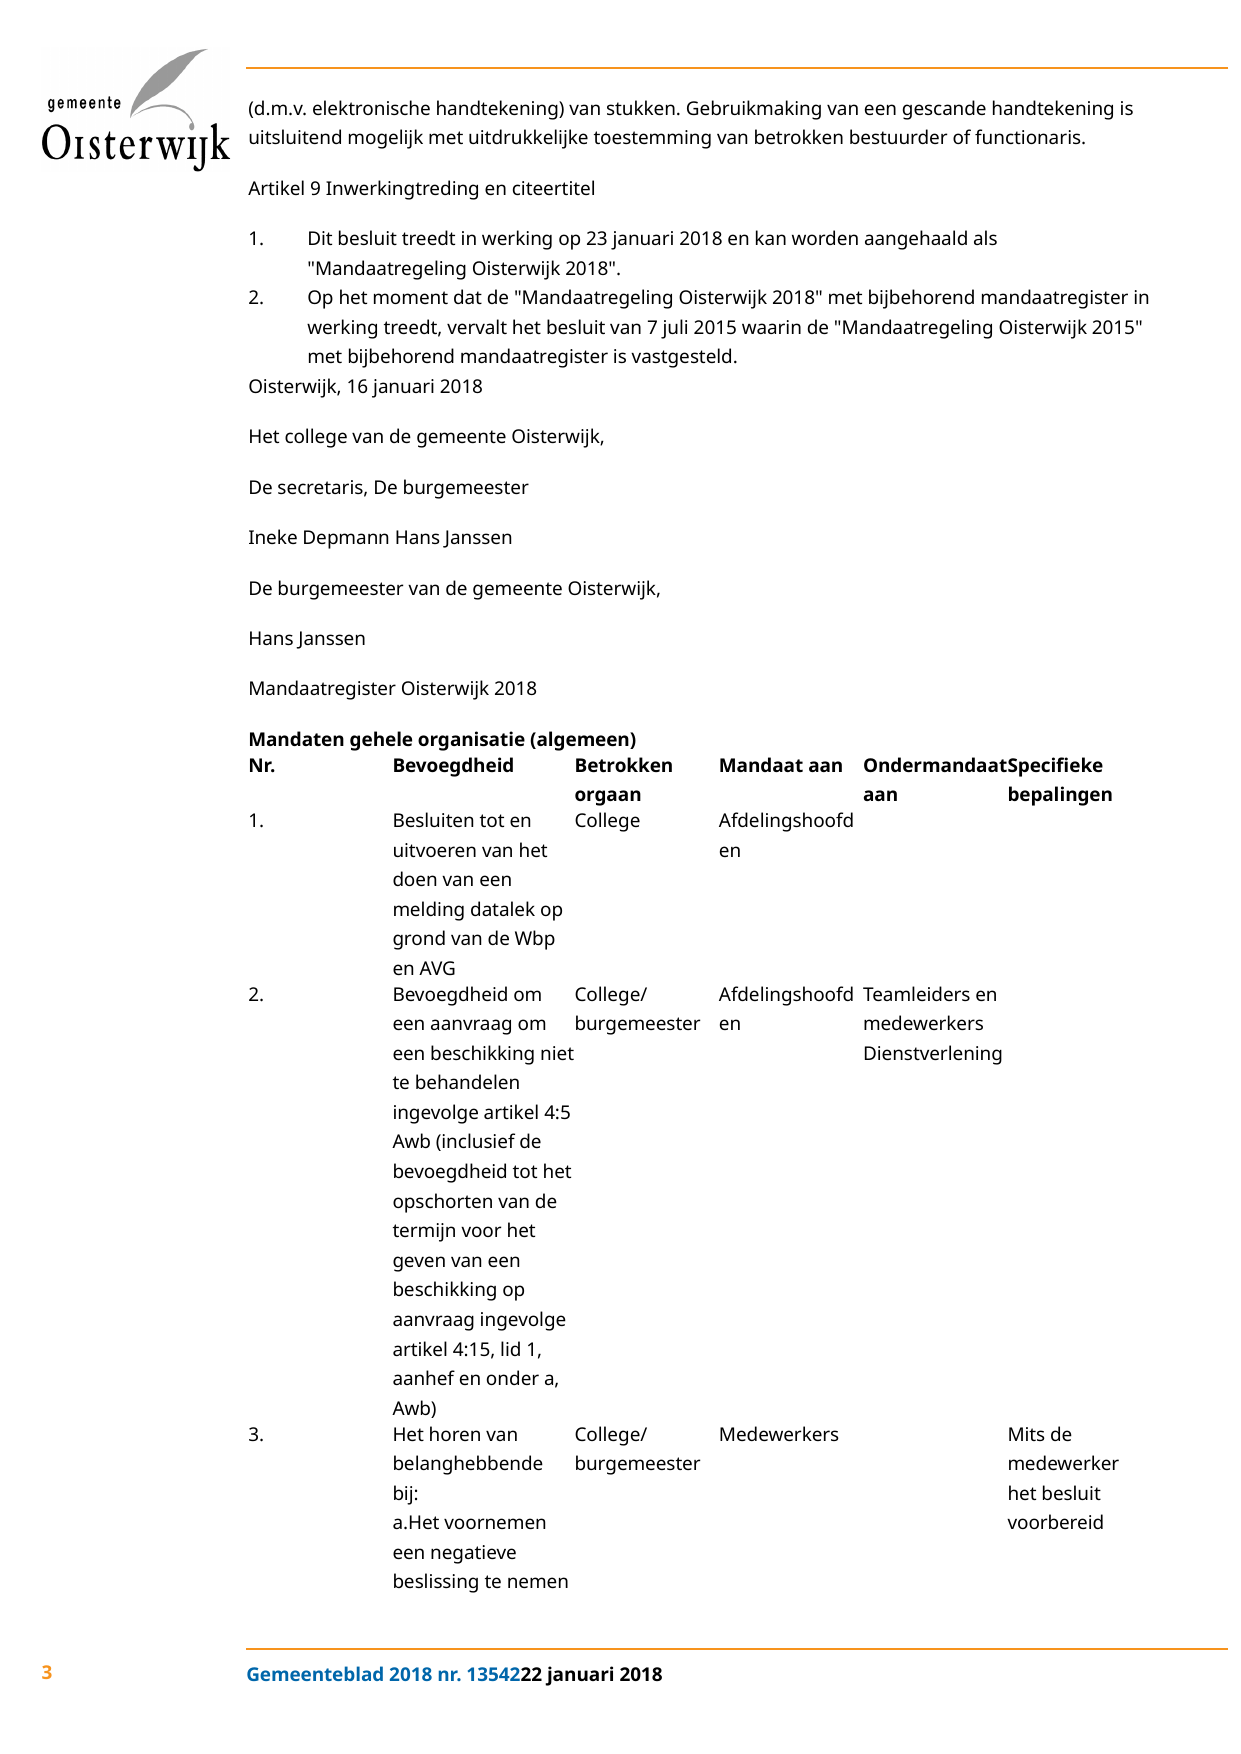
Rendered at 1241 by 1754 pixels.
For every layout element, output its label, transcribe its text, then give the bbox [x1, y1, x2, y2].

table_cell College/burgemeester [574, 1421, 719, 1594]
table_cell Nr. [248, 752, 392, 807]
table_cell Bevoegdheid om een aanvraag om een beschikking niet te behandelen ingevolge artikel 4:5 Awb (inclusief de bevoegdheid tot het opschorten van de termijn voor het geven van een beschikking op aanvraag ingevolge artikel 4:15, lid 1, aanhef en onder a, Awb) [392, 981, 574, 1421]
table_cell Afdelingshoofden [719, 807, 863, 981]
table_cell Mits de medewerker het besluit voorbereid [1007, 1421, 1152, 1594]
table_cell [1007, 807, 1152, 981]
table_cell Het horen van belanghebbende bij: a.Het voornemen een negatieve beslissing te nemen [392, 1421, 574, 1594]
table_cell Specifieke bepalingen [1007, 752, 1152, 807]
text (d.m.v. elektronische handtekening) van stukken. Gebruikmaking van een gescande handtekening is uitsluitend mogelijk met uitdrukkelijke toestemming van betrokken bestuurder of functionaris. [248, 95, 1152, 150]
list Op het moment dat de "Mandaatregeling Oisterwijk 2018" met bijbehorend mandaatregister in werking treedt, vervalt het besluit van 7 juli 2015 waarin de "Mandaatregeling Oisterwijk 2015" met bijbehorend mandaatregister is vastgesteld. [248, 284, 1152, 369]
table_cell 2. [248, 981, 392, 1421]
table_cell Bevoegdheid [392, 752, 574, 807]
table_cell Medewerkers [719, 1421, 863, 1594]
table_cell [863, 1421, 1007, 1594]
table_cell 3. [248, 1421, 392, 1594]
table_cell College/ burgemeester [574, 981, 719, 1421]
table_cell Ondermandaat aan [863, 752, 1007, 807]
table_cell College [574, 807, 719, 981]
table_cell [863, 807, 1007, 981]
table_cell Teamleiders en medewerkers Dienstverlening [863, 981, 1007, 1421]
text Hans Janssen [248, 625, 1152, 651]
text Mandaatregister Oisterwijk 2018 [248, 676, 1152, 701]
text Het college van de gemeente Oisterwijk, [248, 423, 1152, 449]
text Oisterwijk, 16 januari 2018 [248, 373, 1152, 399]
text Artikel 9 Inwerkingtreding en citeertitel [248, 175, 1152, 201]
table_cell Afdelingshoofden [719, 981, 863, 1421]
table_cell Betrokken orgaan [574, 752, 719, 807]
table_cell Besluiten tot en uitvoeren van het doen van een melding datalek op grond van de Wbp en AVG [392, 807, 574, 981]
text De burgemeester van de gemeente Oisterwijk, [248, 575, 1152, 601]
table_cell [1007, 981, 1152, 1421]
picture [41, 47, 231, 172]
table_cell 1. [248, 807, 392, 981]
text De secretaris, De burgemeester [248, 474, 1152, 500]
text Ineke Depmann Hans Janssen [248, 524, 1152, 550]
table_header Mandaten gehele organisatie (algemeen) [248, 726, 1152, 752]
table_cell Mandaat aan [719, 752, 863, 807]
list Dit besluit treedt in werking op 23 januari 2018 en kan worden aangehaald als "Mandaatregeling Oisterwijk 2018". [248, 225, 1152, 281]
